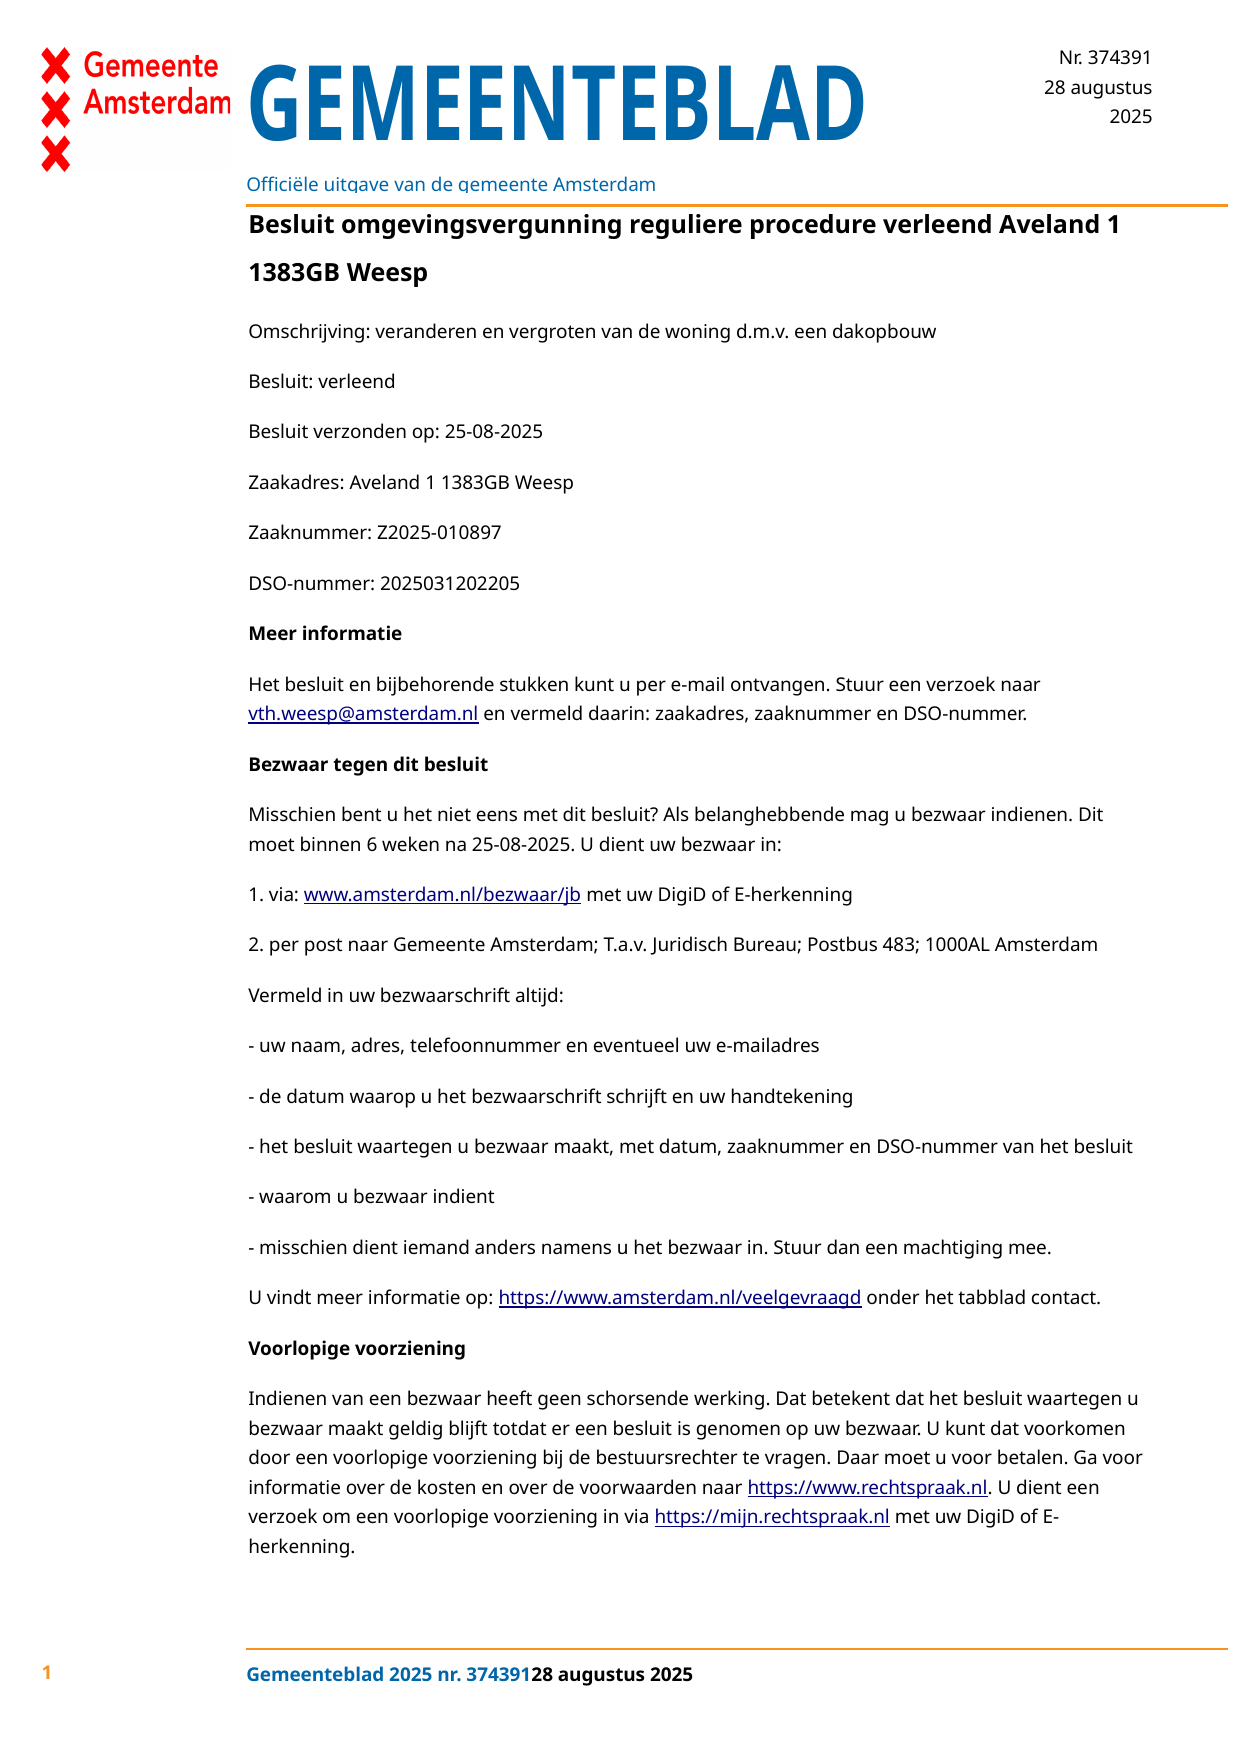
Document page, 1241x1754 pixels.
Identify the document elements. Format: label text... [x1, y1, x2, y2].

text Indienen van een bezwaar heeft geen schorsende werking. Dat betekent dat het besluit waartegen u bezwaar maakt geldig blijft totdat er een besluit is genomen op uw bezwaar. U kunt dat voorkomen door een voorlopige voorziening bij de bestuursrechter te vragen. Daar moet u voor betalen. Ga voor informatie over de kosten en over de voorwaarden naar https://www.rechtspraak.nl. U dient een verzoek om een voorlopige voorziening in via https://mijn.rechtspraak.nl met uw DigiD of E-herkenning. [248, 1385, 1152, 1559]
text Omschrijving: veranderen en vergroten van de woning d.m.v. een dakopbouw [248, 318, 1152, 344]
text - uw naam, adres, telefoonnummer en eventueel uw e-mailadres [248, 1032, 1152, 1058]
text Besluit omgevingsvergunning reguliere procedure verleend Aveland 1 1383GB Weesp [248, 207, 1152, 288]
text - waarom u bezwaar indient [248, 1184, 1152, 1209]
text Het besluit en bijbehorende stukken kunt u per e-mail ontvangen. Stuur een verzoek naar vth.weesp@amsterdam.nl en vermeld daarin: zaakadres, zaaknummer en DSO-nummer. [248, 671, 1152, 726]
text Zaaknummer: Z2025-010897 [248, 519, 1152, 545]
text - het besluit waartegen u bezwaar maakt, met datum, zaaknummer en DSO-nummer van het besluit [248, 1133, 1152, 1159]
text Voorlopige voorziening [248, 1335, 1152, 1361]
text - misschien dient iemand anders namens u het bezwaar in. Stuur dan een machtiging mee. [248, 1234, 1152, 1260]
text Misschien bent u het niet eens met dit besluit? Als belanghebbende mag u bezwaar indienen. Dit moet binnen 6 weken na 25-08-2025. U dient uw bezwaar in: [248, 801, 1152, 857]
text Besluit verzonden op: 25-08-2025 [248, 419, 1152, 444]
text U vindt meer informatie op: https://www.amsterdam.nl/veelgevraagd onder het tabblad contact. [248, 1284, 1152, 1310]
text - de datum waarop u het bezwaarschrift schrijft en uw handtekening [248, 1083, 1152, 1109]
text Besluit: verleend [248, 368, 1152, 394]
picture [41, 47, 231, 172]
text DSO-nummer: 2025031202205 [248, 570, 1152, 596]
text Bezwaar tegen dit besluit [248, 751, 1152, 777]
text 2. per post naar Gemeente Amsterdam; T.a.v. Juridisch Bureau; Postbus 483; 1000AL Amsterdam [248, 932, 1152, 957]
text 1. via: www.amsterdam.nl/bezwaar/jb met uw DigiD of E-herkenning [248, 881, 1152, 907]
text Zaakadres: Aveland 1 1383GB Weesp [248, 469, 1152, 495]
text Meer informatie [248, 620, 1152, 646]
text Vermeld in uw bezwaarschrift altijd: [248, 982, 1152, 1008]
